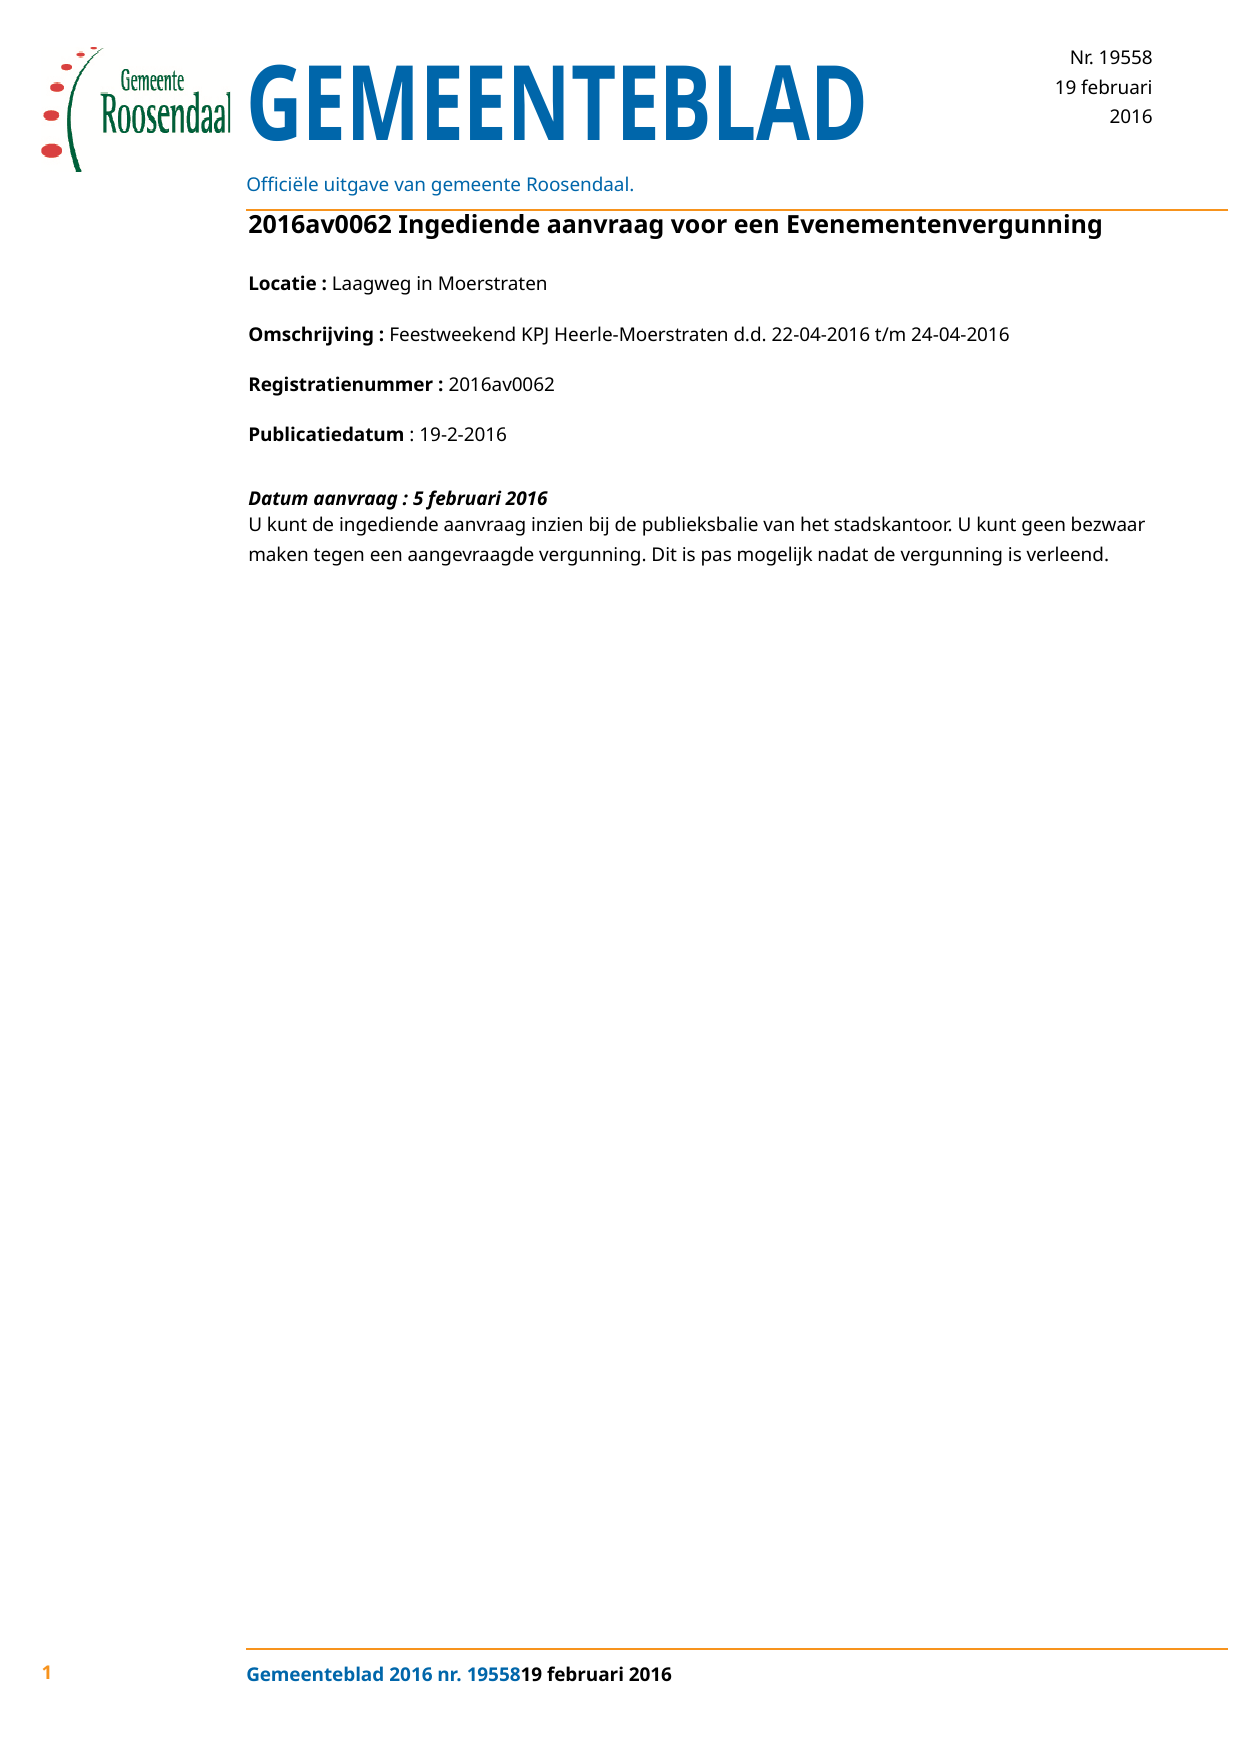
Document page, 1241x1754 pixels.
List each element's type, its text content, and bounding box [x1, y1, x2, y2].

text Datum aanvraag : 5 februari 2016 [248, 486, 1152, 511]
text Registratienummer : 2016av0062 [248, 371, 1152, 397]
picture [41, 47, 231, 172]
text Publicatiedatum : 19-2-2016 [248, 422, 1152, 447]
text Locatie : Laagweg in Moerstraten [248, 270, 1152, 296]
text U kunt de ingediende aanvraag inzien bij de publieksbalie van het stadskantoor. U kunt geen bezwaar maken tegen een aangevraagde vergunning. Dit is pas mogelijk nadat de vergunning is verleend. [248, 511, 1152, 567]
text 2016av0062 Ingediende aanvraag voor een Evenementenvergunning [248, 211, 1152, 241]
text Omschrijving : Feestweekend KPJ Heerle-Moerstraten d.d. 22-04-2016 t/m 24-04-2016 [248, 321, 1152, 346]
